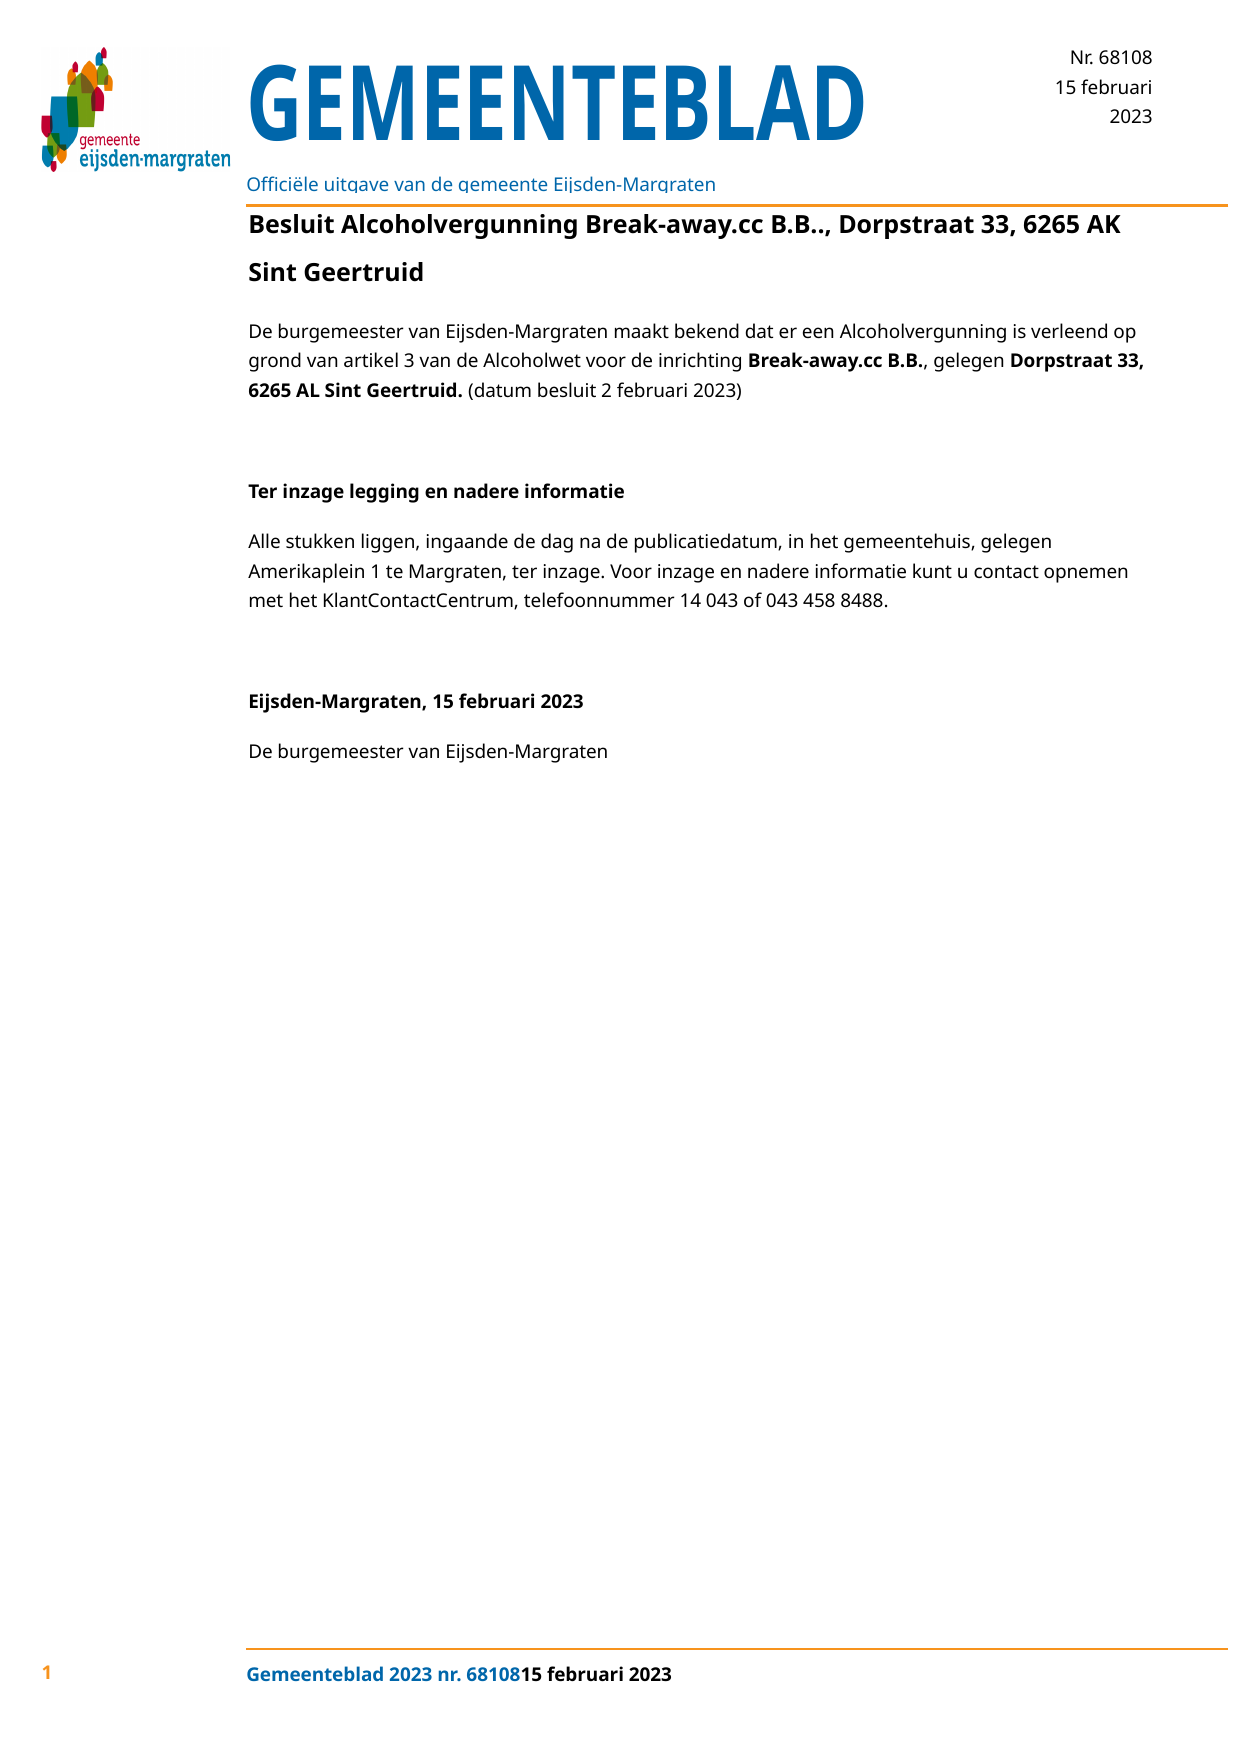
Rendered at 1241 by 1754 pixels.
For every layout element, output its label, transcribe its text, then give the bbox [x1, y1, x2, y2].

text Eijsden-Margraten, 15 februari 2023 [248, 688, 1152, 714]
text Besluit Alcoholvergunning Break-away.cc B.B.., Dorpstraat 33, 6265 AK Sint Geertruid [248, 207, 1152, 288]
picture [41, 47, 231, 172]
text De burgemeester van Eijsden-Margraten maakt bekend dat er een Alcoholvergunning is verleend op grond van artikel 3 van de Alcoholwet voor de inrichting Break-away.cc B.B., gelegen Dorpstraat 33, 6265 AL Sint Geertruid. (datum besluit 2 februari 2023) [248, 318, 1152, 403]
text De burgemeester van Eijsden-Margraten [248, 739, 1152, 764]
text Alle stukken liggen, ingaande de dag na de publicatiedatum, in het gemeentehuis, gelegen Amerikaplein 1 te Margraten, ter inzage. Voor inzage en nadere informatie kunt u contact opnemen met het KlantContactCentrum, telefoonnummer 14 043 of 043 458 8488. [248, 528, 1152, 613]
text Ter inzage legging en nadere informatie [248, 478, 1152, 504]
